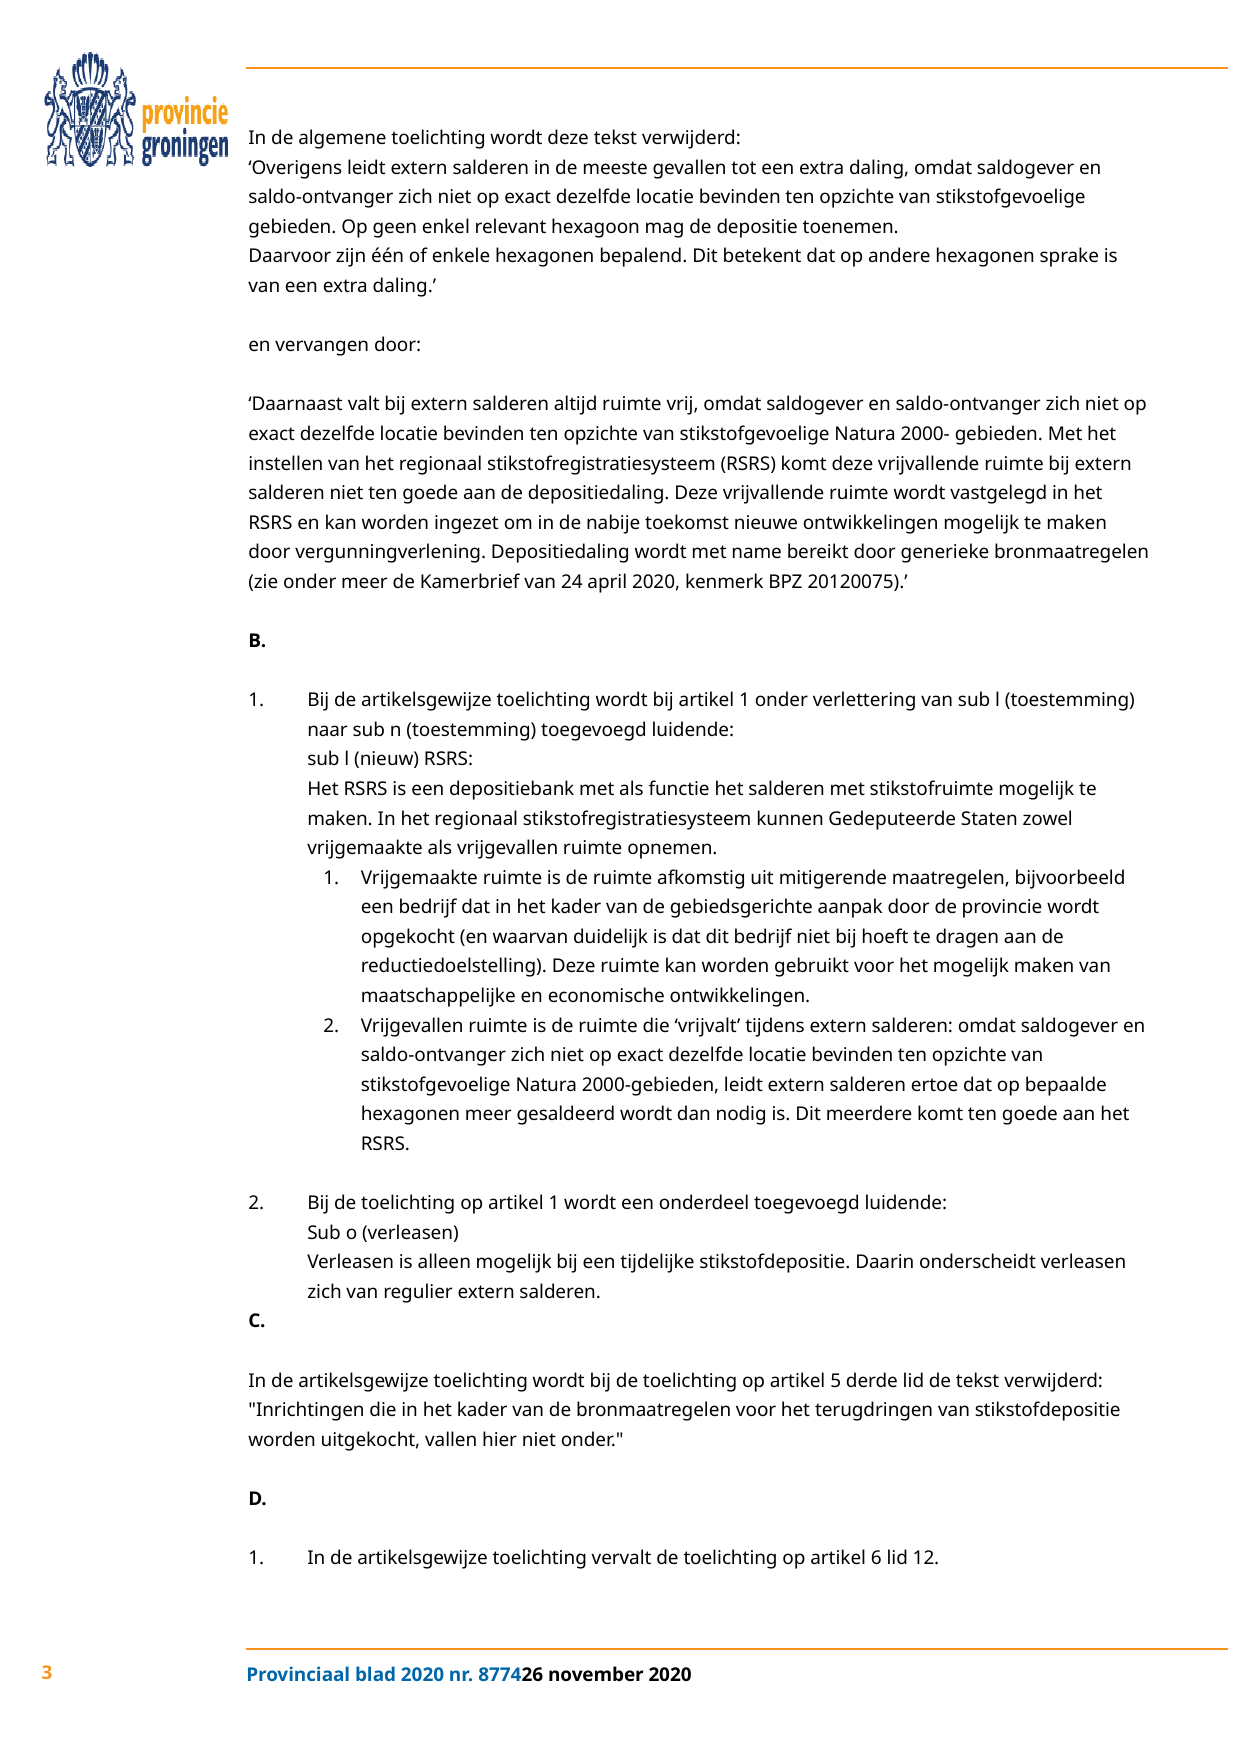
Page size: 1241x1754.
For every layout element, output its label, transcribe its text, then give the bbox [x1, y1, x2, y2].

text In de algemene toelichting wordt deze tekst verwijderd: [248, 124, 1152, 150]
list Vrijgemaakte ruimte is de ruimte afkomstig uit mitigerende maatregelen, bijvoorbeeld een bedrijf dat in het kader van de gebiedsgerichte aanpak door de provincie wordt opgekocht (en waarvan duidelijk is dat dit bedrijf niet bij hoeft te dragen aan de reductiedoelstelling). Deze ruimte kan worden gebruikt voor het mogelijk maken van maatschappelijke en economische ontwikkelingen. [323, 864, 1152, 1008]
list Het RSRS is een depositiebank met als functie het salderen met stikstofruimte mogelijk te maken. In het regionaal stikstofregistratiesysteem kunnen Gedeputeerde Staten zowel vrijgemaakte als vrijgevallen ruimte opnemen. [248, 775, 1152, 860]
list Bij de toelichting op artikel 1 wordt een onderdeel toegevoegd luidende: [248, 1189, 1152, 1215]
text Daarvoor zijn één of enkele hexagonen bepalend. Dit betekent dat op andere hexagonen sprake is van een extra daling.’ [248, 243, 1152, 298]
text en vervangen door: [248, 331, 1152, 357]
text ‘Overigens leidt extern salderen in de meeste gevallen tot een extra daling, omdat saldogever en saldo-ontvanger zich niet op exact dezelfde locatie bevinden ten opzichte van stikstofgevoelige gebieden. Op geen enkel relevant hexagoon mag de depositie toenemen. [248, 154, 1152, 239]
text In de artikelsgewijze toelichting wordt bij de toelichting op artikel 5 derde lid de tekst verwijderd: [248, 1367, 1152, 1393]
list Verleasen is alleen mogelijk bij een tijdelijke stikstofdepositie. Daarin onderscheidt verleasen zich van regulier extern salderen. [248, 1248, 1152, 1304]
list Vrijgevallen ruimte is de ruimte die ‘vrijvalt’ tijdens extern salderen: omdat saldogever en saldo-ontvanger zich niet op exact dezelfde locatie bevinden ten opzichte van stikstofgevoelige Natura 2000-gebieden, leidt extern salderen ertoe dat op bepaalde hexagonen meer gesaldeerd wordt dan nodig is. Dit meerdere komt ten goede aan het RSRS. [323, 1012, 1152, 1156]
text D. [248, 1485, 1152, 1511]
text B. [248, 627, 1152, 653]
list Bij de artikelsgewijze toelichting wordt bij artikel 1 onder verlettering van sub l (toestemming) naar sub n (toestemming) toegevoegd luidende: [248, 686, 1152, 742]
list In de artikelsgewijze toelichting vervalt de toelichting op artikel 6 lid 12. [248, 1544, 1152, 1570]
list sub l (nieuw) RSRS: [248, 746, 1152, 771]
text ‘Daarnaast valt bij extern salderen altijd ruimte vrij, omdat saldogever en saldo-ontvanger zich niet op exact dezelfde locatie bevinden ten opzichte van stikstofgevoelige Natura 2000- gebieden. Met het instellen van het regionaal stikstofregistratiesysteem (RSRS) komt deze vrijvallende ruimte bij extern salderen niet ten goede aan de depositiedaling. Deze vrijvallende ruimte wordt vastgelegd in het RSRS en kan worden ingezet om in de nabije toekomst nieuwe ontwikkelingen mogelijk te maken door vergunningverlening. Depositiedaling wordt met name bereikt door generieke bronmaatregelen (zie onder meer de Kamerbrief van 24 april 2020, kenmerk BPZ 20120075).’ [248, 391, 1152, 594]
text "Inrichtingen die in het kader van de bronmaatregelen voor het terugdringen van stikstofdepositie worden uitgekocht, vallen hier niet onder." [248, 1396, 1152, 1452]
picture [41, 47, 231, 172]
list Sub o (verleasen) [248, 1219, 1152, 1245]
text C. [248, 1308, 1152, 1333]
